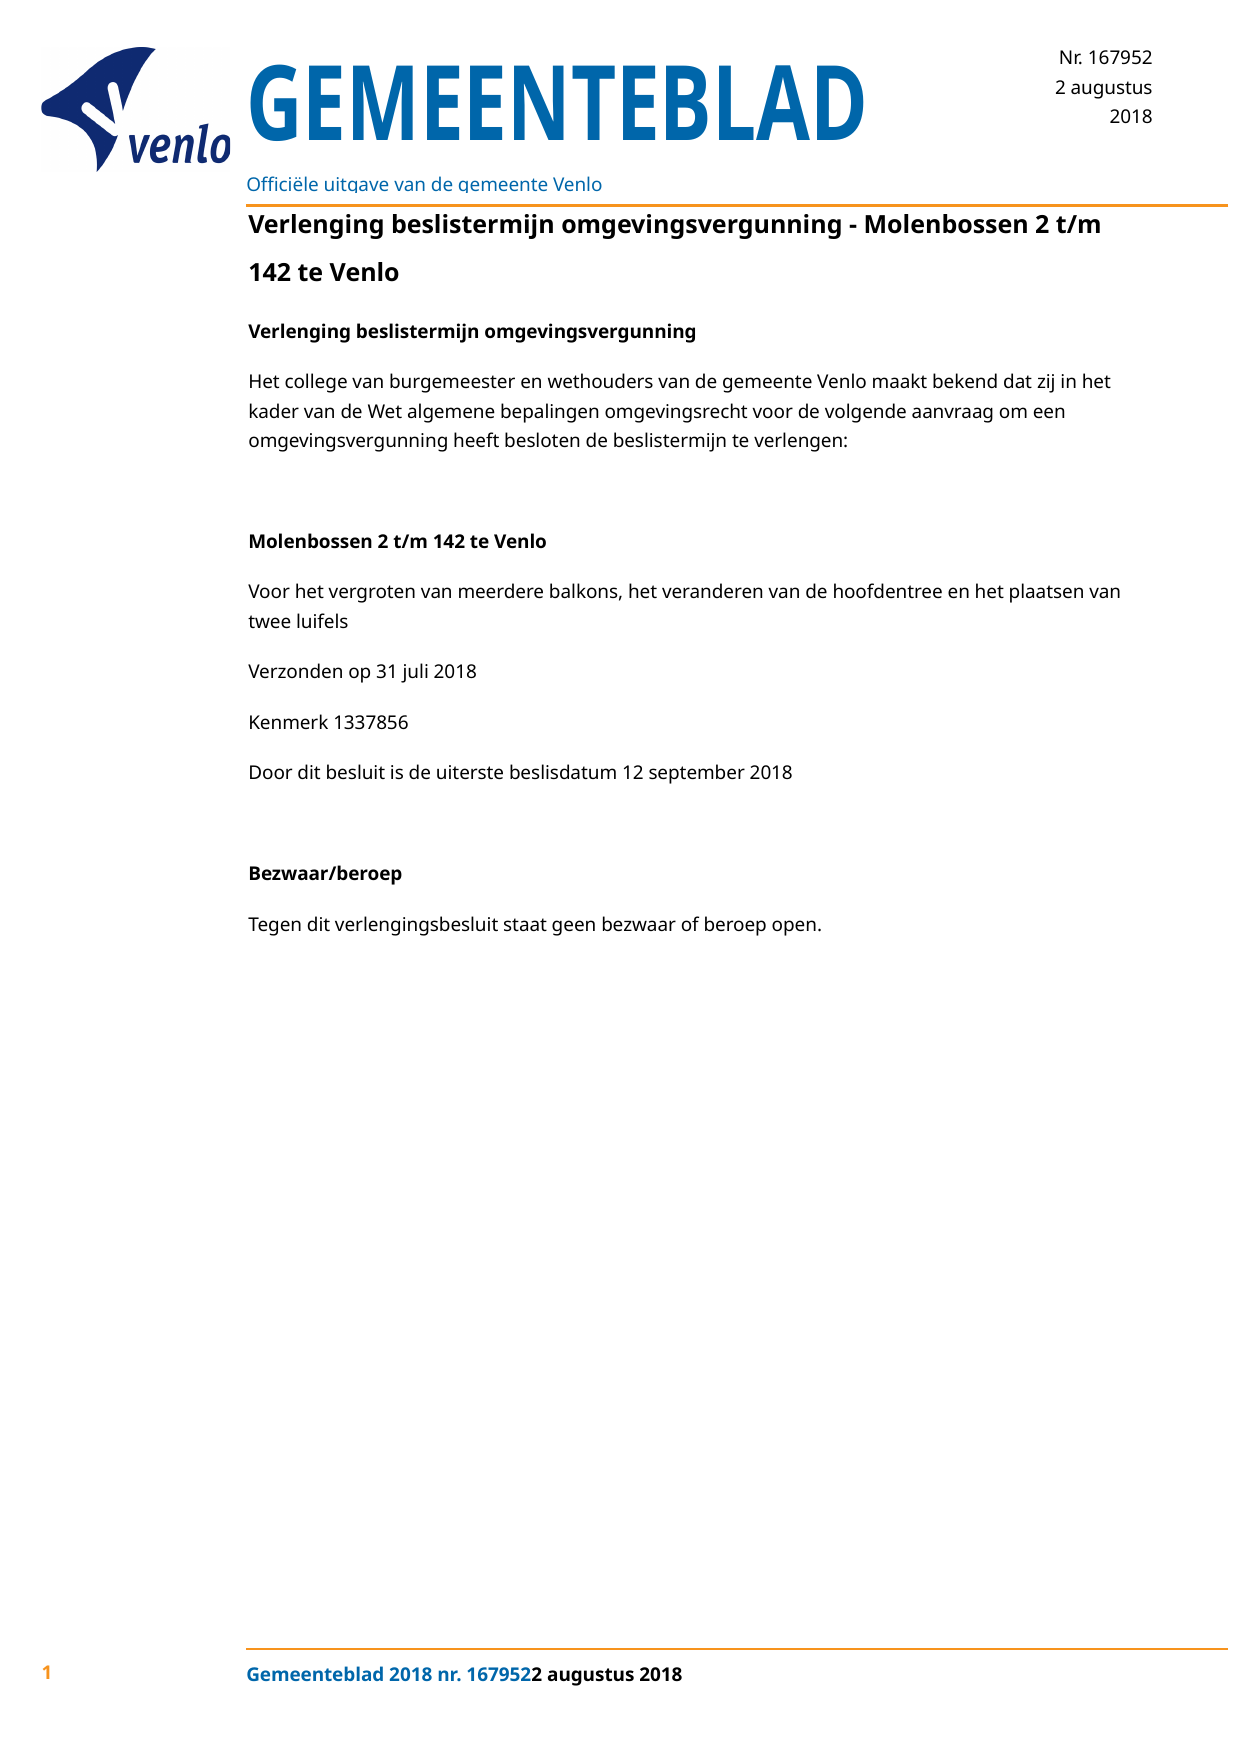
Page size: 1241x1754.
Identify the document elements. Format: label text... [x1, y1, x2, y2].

text Verzonden op 31 juli 2018 [248, 659, 1152, 684]
text Het college van burgemeester en wethouders van de gemeente Venlo maakt bekend dat zij in het kader van de Wet algemene bepalingen omgevingsrecht voor de volgende aanvraag om een omgevingsvergunning heeft besloten de beslistermijn te verlengen: [248, 368, 1152, 453]
text Verlenging beslistermijn omgevingsvergunning - Molenbossen 2 t/m 142 te Venlo [248, 207, 1152, 288]
text Voor het vergroten van meerdere balkons, het veranderen van de hoofdentree en het plaatsen van twee luifels [248, 579, 1152, 634]
picture [41, 47, 231, 172]
text Verlenging beslistermijn omgevingsvergunning [248, 318, 1152, 344]
text Tegen dit verlengingsbesluit staat geen bezwaar of beroep open. [248, 911, 1152, 937]
text Kenmerk 1337856 [248, 709, 1152, 735]
text Door dit besluit is de uiterste beslisdatum 12 september 2018 [248, 759, 1152, 785]
text Bezwaar/beroep [248, 860, 1152, 886]
text Molenbossen 2 t/m 142 te Venlo [248, 528, 1152, 554]
